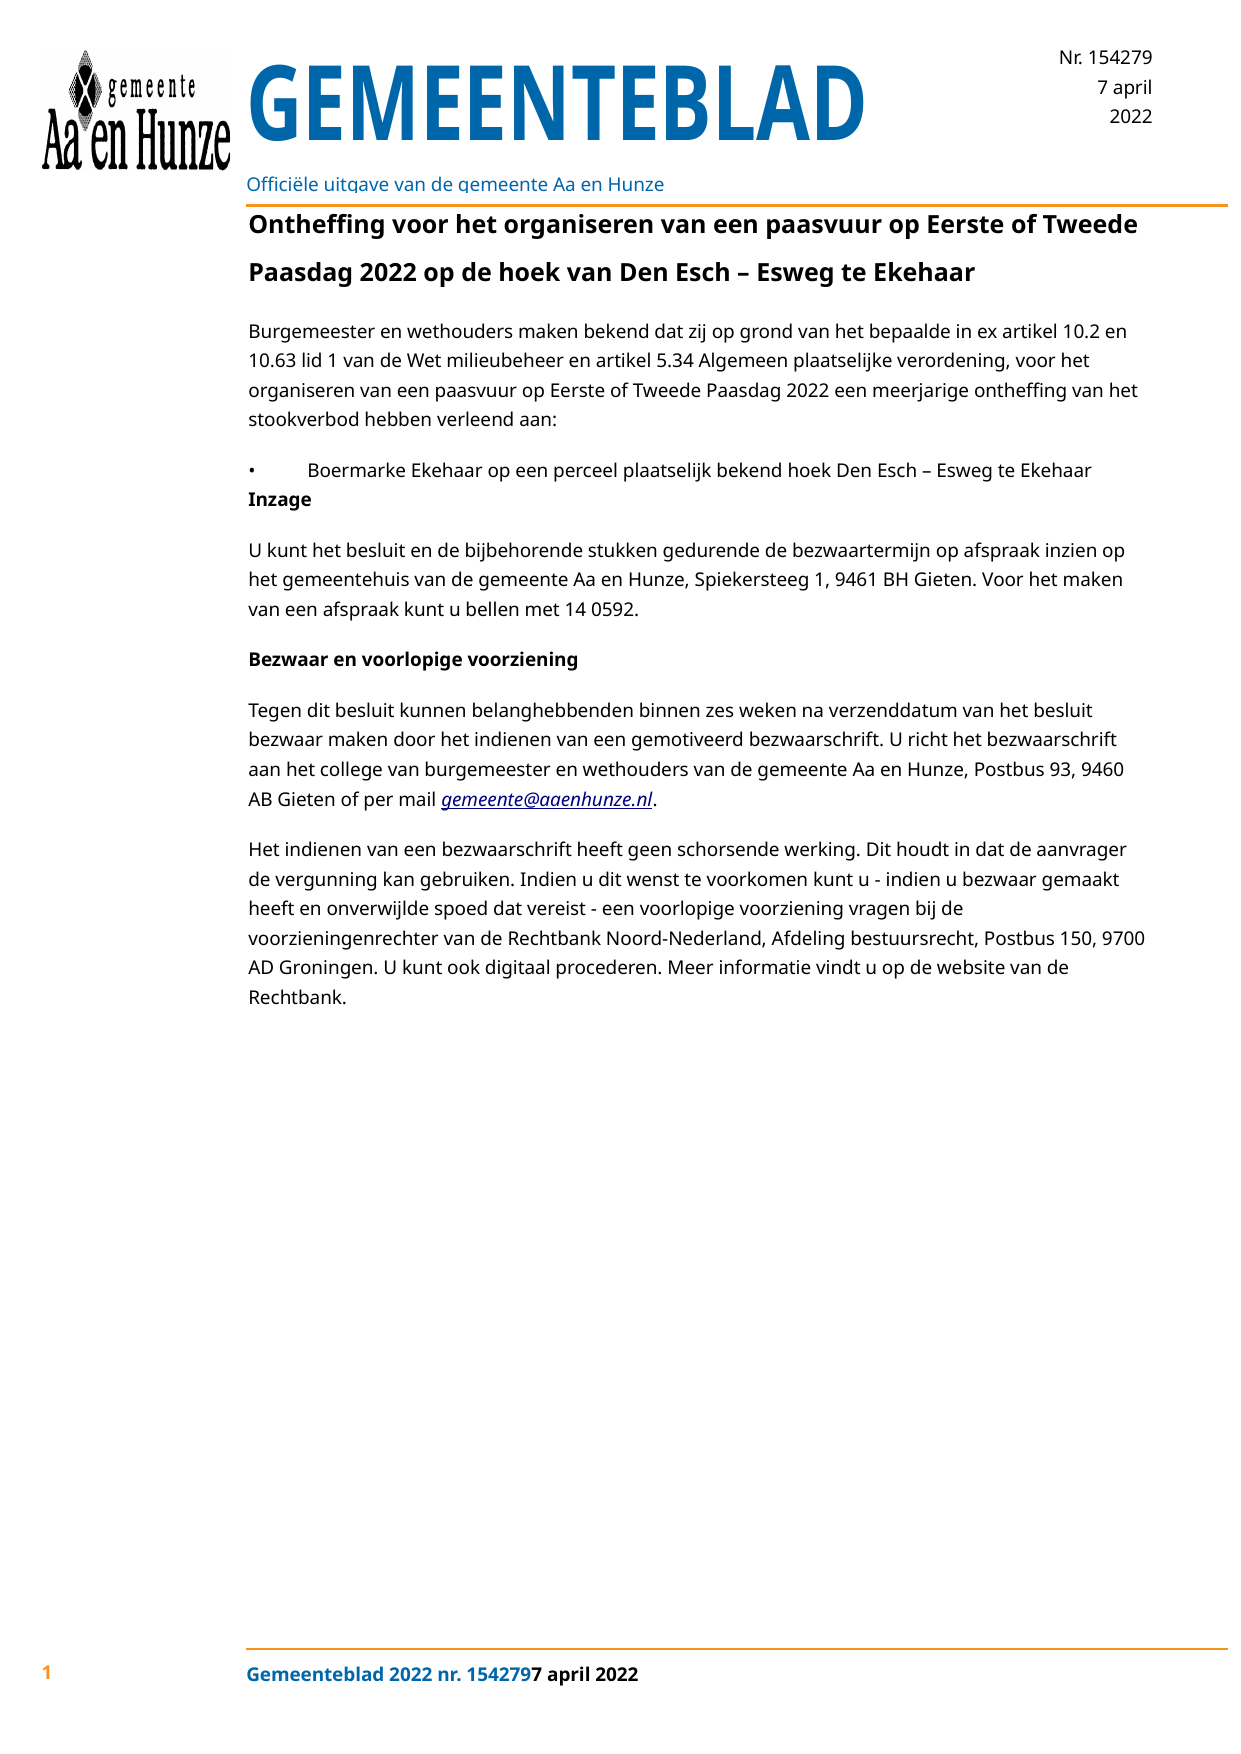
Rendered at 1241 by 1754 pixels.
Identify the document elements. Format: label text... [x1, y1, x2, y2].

text Burgemeester en wethouders maken bekend dat zij op grond van het bepaalde in ex artikel 10.2 en 10.63 lid 1 van de Wet milieubeheer en artikel 5.34 Algemeen plaatselijke verordening, voor het organiseren van een paasvuur op Eerste of Tweede Paasdag 2022 een meerjarige ontheffing van het stookverbod hebben verleend aan: [248, 318, 1152, 432]
text Tegen dit besluit kunnen belanghebbenden binnen zes weken na verzenddatum van het besluit bezwaar maken door het indienen van een gemotiveerd bezwaarschrift. U richt het bezwaarschrift aan het college van burgemeester en wethouders van de gemeente Aa en Hunze, Postbus 93, 9460 AB Gieten of per mail gemeente@aaenhunze.nl. [248, 697, 1152, 812]
text Inzage [248, 487, 1152, 512]
text Bezwaar en voorlopige voorziening [248, 647, 1152, 672]
text Ontheffing voor het organiseren van een paasvuur op Eerste of Tweede Paasdag 2022 op de hoek van Den Esch – Esweg te Ekehaar [248, 207, 1152, 288]
text Het indienen van een bezwaarschrift heeft geen schorsende werking. Dit houdt in dat de aanvrager de vergunning kan gebruiken. Indien u dit wenst te voorkomen kunt u - indien u bezwaar gemaakt heeft en onverwijlde spoed dat vereist - een voorlopige voorziening vragen bij de voorzieningenrechter van de Rechtbank Noord-Nederland, Afdeling bestuursrecht, Postbus 150, 9700 AD Groningen. U kunt ook digitaal procederen. Meer informatie vindt u op de website van de Rechtbank. [248, 836, 1152, 1010]
picture [41, 47, 231, 172]
text U kunt het besluit en de bijbehorende stukken gedurende de bezwaartermijn op afspraak inzien op het gemeentehuis van de gemeente Aa en Hunze, Spiekersteeg 1, 9461 BH Gieten. Voor het maken van een afspraak kunt u bellen met 14 0592. [248, 537, 1152, 622]
list Boermarke Ekehaar op een perceel plaatselijk bekend hoek Den Esch – Esweg te Ekehaar [248, 457, 1152, 483]
